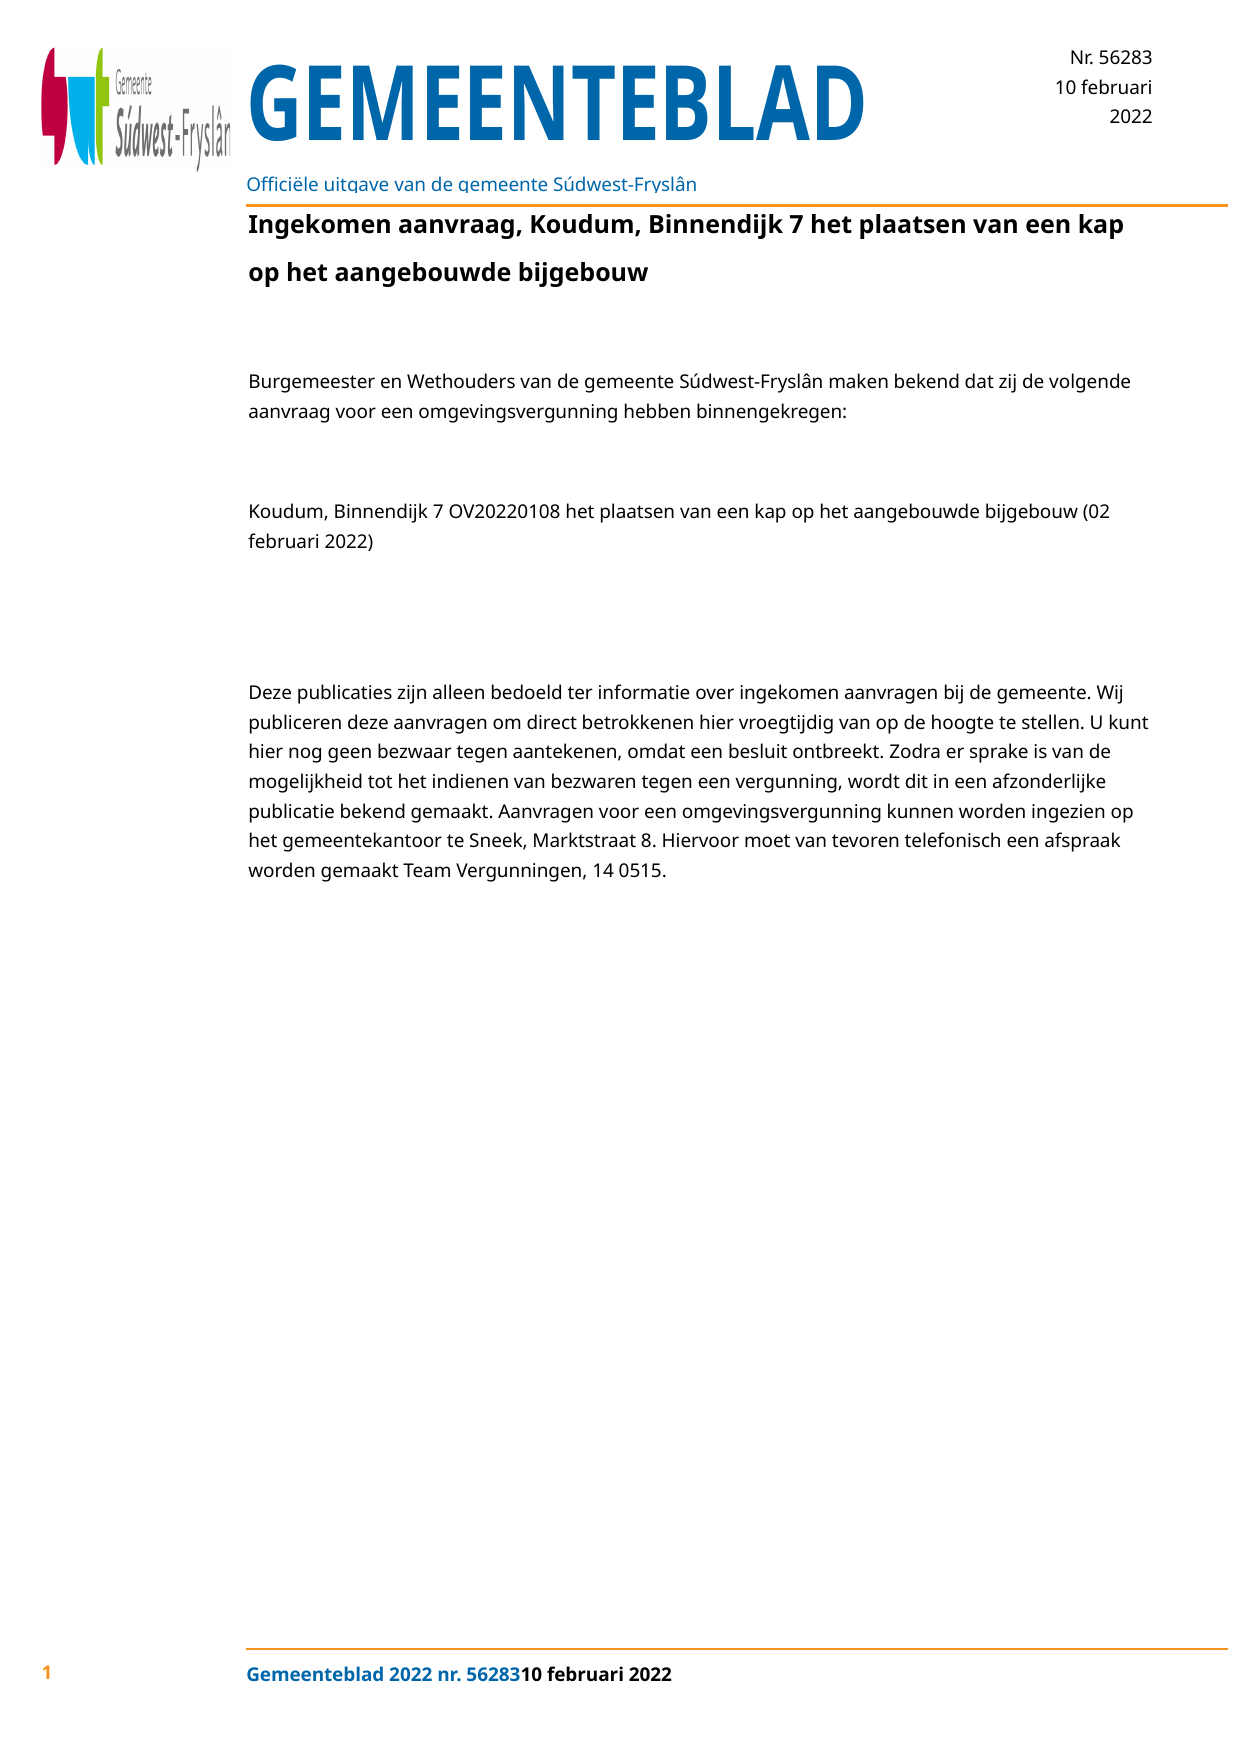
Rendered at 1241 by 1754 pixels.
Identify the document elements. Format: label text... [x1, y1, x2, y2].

text Burgemeester en Wethouders van de gemeente Súdwest-Fryslân maken bekend dat zij de volgende aanvraag voor een omgevingsvergunning hebben binnengekregen: [248, 368, 1152, 424]
text Koudum, Binnendijk 7 OV20220108 het plaatsen van een kap op het aangebouwde bijgebouw (02 februari 2022) [248, 499, 1152, 554]
text Ingekomen aanvraag, Koudum, Binnendijk 7 het plaatsen van een kap op het aangebouwde bijgebouw [248, 207, 1152, 288]
text Deze publicaties zijn alleen bedoeld ter informatie over ingekomen aanvragen bij de gemeente. Wij publiceren deze aanvragen om direct betrokkenen hier vroegtijdig van op de hoogte te stellen. U kunt hier nog geen bezwaar tegen aantekenen, omdat een besluit ontbreekt. Zodra er sprake is van de mogelijkheid tot het indienen van bezwaren tegen een vergunning, wordt dit in een afzonderlijke publicatie bekend gemaakt. Aanvragen voor een omgevingsvergunning kunnen worden ingezien op het gemeentekantoor te Sneek, Marktstraat 8. Hiervoor moet van tevoren telefonisch een afspraak worden gemaakt Team Vergunningen, 14 0515. [248, 679, 1152, 883]
picture [41, 47, 231, 172]
